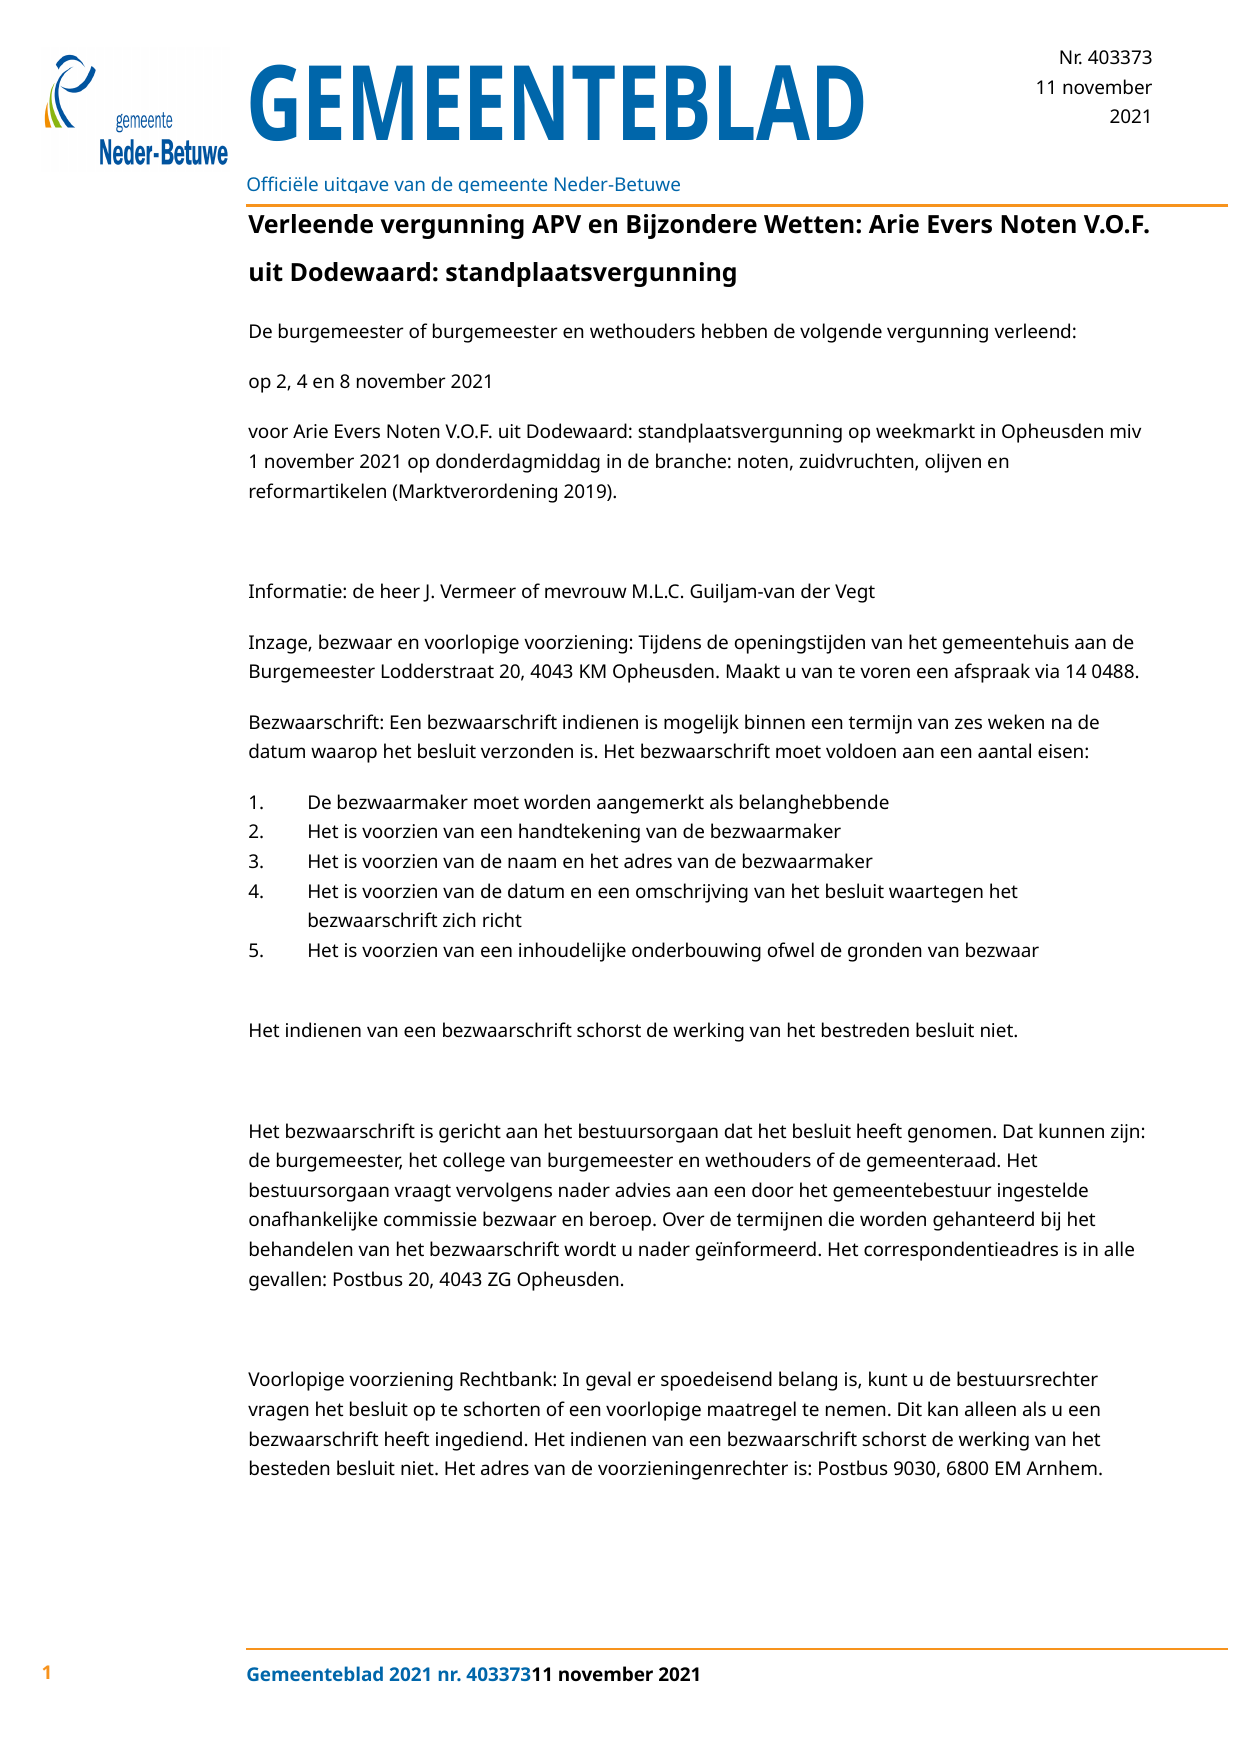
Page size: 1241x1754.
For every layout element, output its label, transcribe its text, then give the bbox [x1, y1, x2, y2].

text Het bezwaarschrift is gericht aan het bestuursorgaan dat het besluit heeft genomen. Dat kunnen zijn: de burgemeester, het college van burgemeester en wethouders of de gemeenteraad. Het bestuursorgaan vraagt vervolgens nader advies aan een door het gemeentebestuur ingestelde onafhankelijke commissie bezwaar en beroep. Over de termijnen die worden gehanteerd bij het behandelen van het bezwaarschrift wordt u nader geïnformeerd. Het correspondentieadres is in alle gevallen: Postbus 20, 4043 ZG Opheusden. [248, 1118, 1152, 1292]
list Het is voorzien van een inhoudelijke onderbouwing ofwel de gronden van bezwaar [248, 937, 1152, 963]
list Het is voorzien van een handtekening van de bezwaarmaker [248, 819, 1152, 844]
text op 2, 4 en 8 november 2021 [248, 368, 1152, 394]
text Informatie: de heer J. Vermeer of mevrouw M.L.C. Guiljam-van der Vegt [248, 579, 1152, 604]
text Bezwaarschrift: Een bezwaarschrift indienen is mogelijk binnen een termijn van zes weken na de datum waarop het besluit verzonden is. Het bezwaarschrift moet voldoen aan een aantal eisen: [248, 709, 1152, 764]
text De burgemeester of burgemeester en wethouders hebben de volgende vergunning verleend: [248, 318, 1152, 344]
text Verleende vergunning APV en Bijzondere Wetten: Arie Evers Noten V.O.F. uit Dodewaard: standplaatsvergunning [248, 207, 1152, 288]
picture [41, 47, 231, 172]
list Het is voorzien van de naam en het adres van de bezwaarmaker [248, 848, 1152, 874]
text Het indienen van een bezwaarschrift schorst de werking van het bestreden besluit niet. [248, 1017, 1152, 1043]
text voor Arie Evers Noten V.O.F. uit Dodewaard: standplaatsvergunning op weekmarkt in Opheusden miv 1 november 2021 op donderdagmiddag in de branche: noten, zuidvruchten, olijven en reformartikelen (Marktverordening 2019). [248, 419, 1152, 504]
list De bezwaarmaker moet worden aangemerkt als belanghebbende [248, 789, 1152, 815]
text Voorlopige voorziening Rechtbank: In geval er spoedeisend belang is, kunt u de bestuursrechter vragen het besluit op te schorten of een voorlopige maatregel te nemen. Dit kan alleen als u een bezwaarschrift heeft ingediend. Het indienen van een bezwaarschrift schorst de werking van het besteden besluit niet. Het adres van de voorzieningenrechter is: Postbus 9030, 6800 EM Arnhem. [248, 1367, 1152, 1481]
text Inzage, bezwaar en voorlopige voorziening: Tijdens de openingstijden van het gemeentehuis aan de Burgemeester Lodderstraat 20, 4043 KM Opheusden. Maakt u van te voren een afspraak via 14 0488. [248, 629, 1152, 684]
list Het is voorzien van de datum en een omschrijving van het besluit waartegen het bezwaarschrift zich richt [248, 878, 1152, 933]
